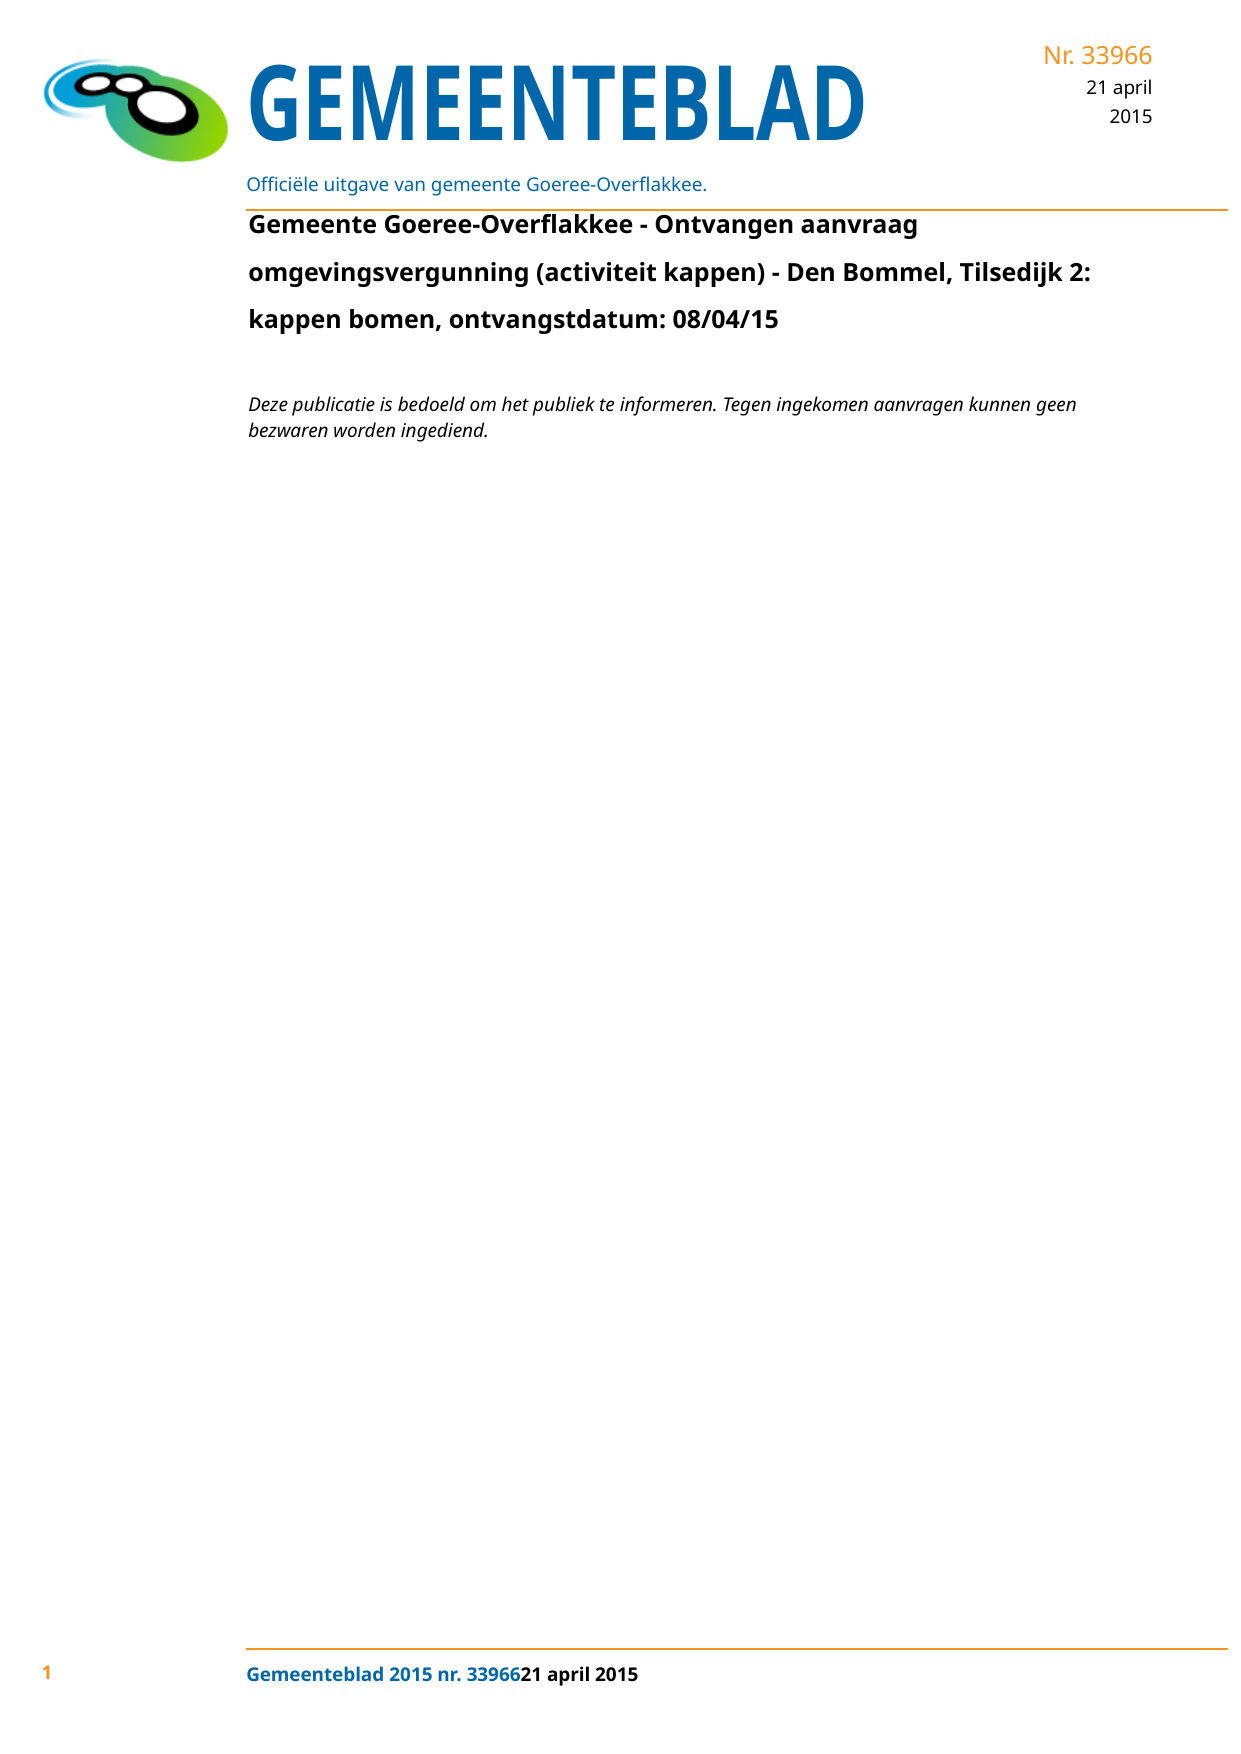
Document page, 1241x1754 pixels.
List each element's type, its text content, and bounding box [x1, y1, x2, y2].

text Deze publicatie is bedoeld om het publiek te informeren. Tegen ingekomen aanvragen kunnen geen bezwaren worden ingediend. [248, 391, 1152, 443]
text Gemeente Goeree-Overflakkee - Ontvangen aanvraag omgevingsvergunning (activiteit kappen) - Den Bommel, Tilsedijk 2: kappen bomen, ontvangstdatum: 08/04/15 [248, 211, 1152, 336]
picture [41, 47, 231, 172]
